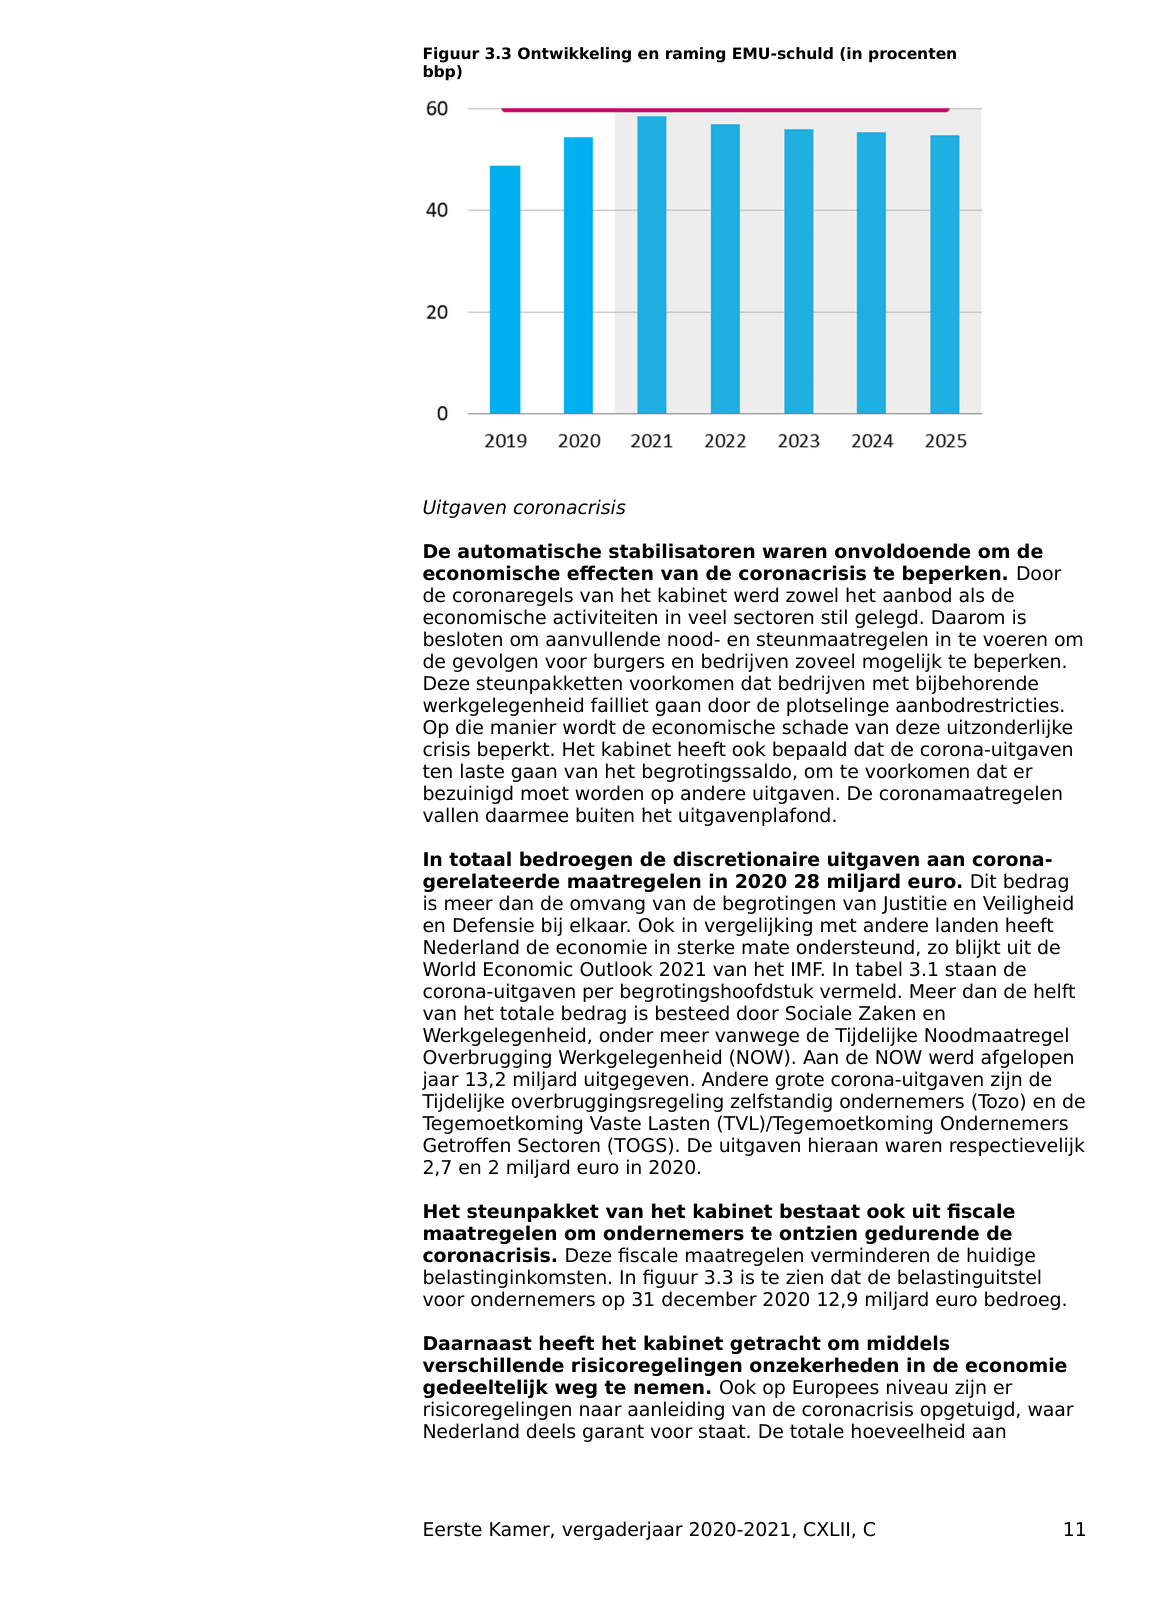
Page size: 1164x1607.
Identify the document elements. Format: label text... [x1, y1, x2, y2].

text In totaal bedroegen de discretionaire uitgaven aan corona-gerelateerde maatregelen in 2020 28 miljard euro. Dit bedrag is meer dan de omvang van de begrotingen van Justitie en Veiligheid en Defensie bij elkaar. Ook in vergelijking met andere landen heeft Nederland de economie in sterke mate ondersteund, zo blijkt uit de World Economic Outlook 2021 van het IMF. In tabel 3.1 staan de corona-uitgaven per begrotingshoofdstuk vermeld. Meer dan de helft van het totale bedrag is besteed door Sociale Zaken en Werkgelegenheid, onder meer vanwege de Tijdelijke Noodmaatregel Overbrugging Werkgelegenheid (NOW). Aan de NOW werd afgelopen jaar 13,2 miljard uitgegeven. Andere grote corona-uitgaven zijn de Tijdelijke overbruggingsregeling zelfstandig ondernemers (Tozo) en de Tegemoetkoming Vaste Lasten (TVL)/Tegemoetkoming Ondernemers Getroffen Sectoren (TOGS). De uitgaven hieraan waren respectievelijk 2,7 en 2 miljard euro in 2020. [422, 849, 1087, 1179]
text Figuur 3.3 Ontwikkeling en raming EMU-schuld (in procenten bbp) [422, 45, 983, 81]
subtitle Uitgaven coronacrisis [422, 497, 1087, 519]
text Het steunpakket van het kabinet bestaat ook uit fiscale maatregelen om ondernemers te ontzien gedurende de coronacrisis. Deze fiscale maatregelen verminderen de huidige belastinginkomsten. In figuur 3.3 is te zien dat de belastinguitstel voor ondernemers op 31 december 2020 12,9 miljard euro bedroeg. [422, 1201, 1087, 1311]
picture [422, 92, 984, 453]
text Daarnaast heeft het kabinet getracht om middels verschillende risicoregelingen onzekerheden in de economie gedeeltelijk weg te nemen. Ook op Europees niveau zijn er risicoregelingen naar aanleiding van de coronacrisis opgetuigd, waar Nederland deels garant voor staat. De totale hoeveelheid aan [422, 1333, 1087, 1443]
text De automatische stabilisatoren waren onvoldoende om de economische effecten van de coronacrisis te beperken. Door de coronaregels van het kabinet werd zowel het aanbod als de economische activiteiten in veel sectoren stil gelegd. Daarom is besloten om aanvullende nood- en steunmaatregelen in te voeren om de gevolgen voor burgers en bedrijven zoveel mogelijk te beperken. Deze steunpakketten voorkomen dat bedrijven met bijbehorende werkgelegenheid failliet gaan door de plotselinge aanbodrestricties. Op die manier wordt de economische schade van deze uitzonderlijke crisis beperkt. Het kabinet heeft ook bepaald dat de corona-uitgaven ten laste gaan van het begrotingssaldo, om te voorkomen dat er bezuinigd moet worden op andere uitgaven. De coronamaatregelen vallen daarmee buiten het uitgavenplafond. [422, 541, 1087, 827]
